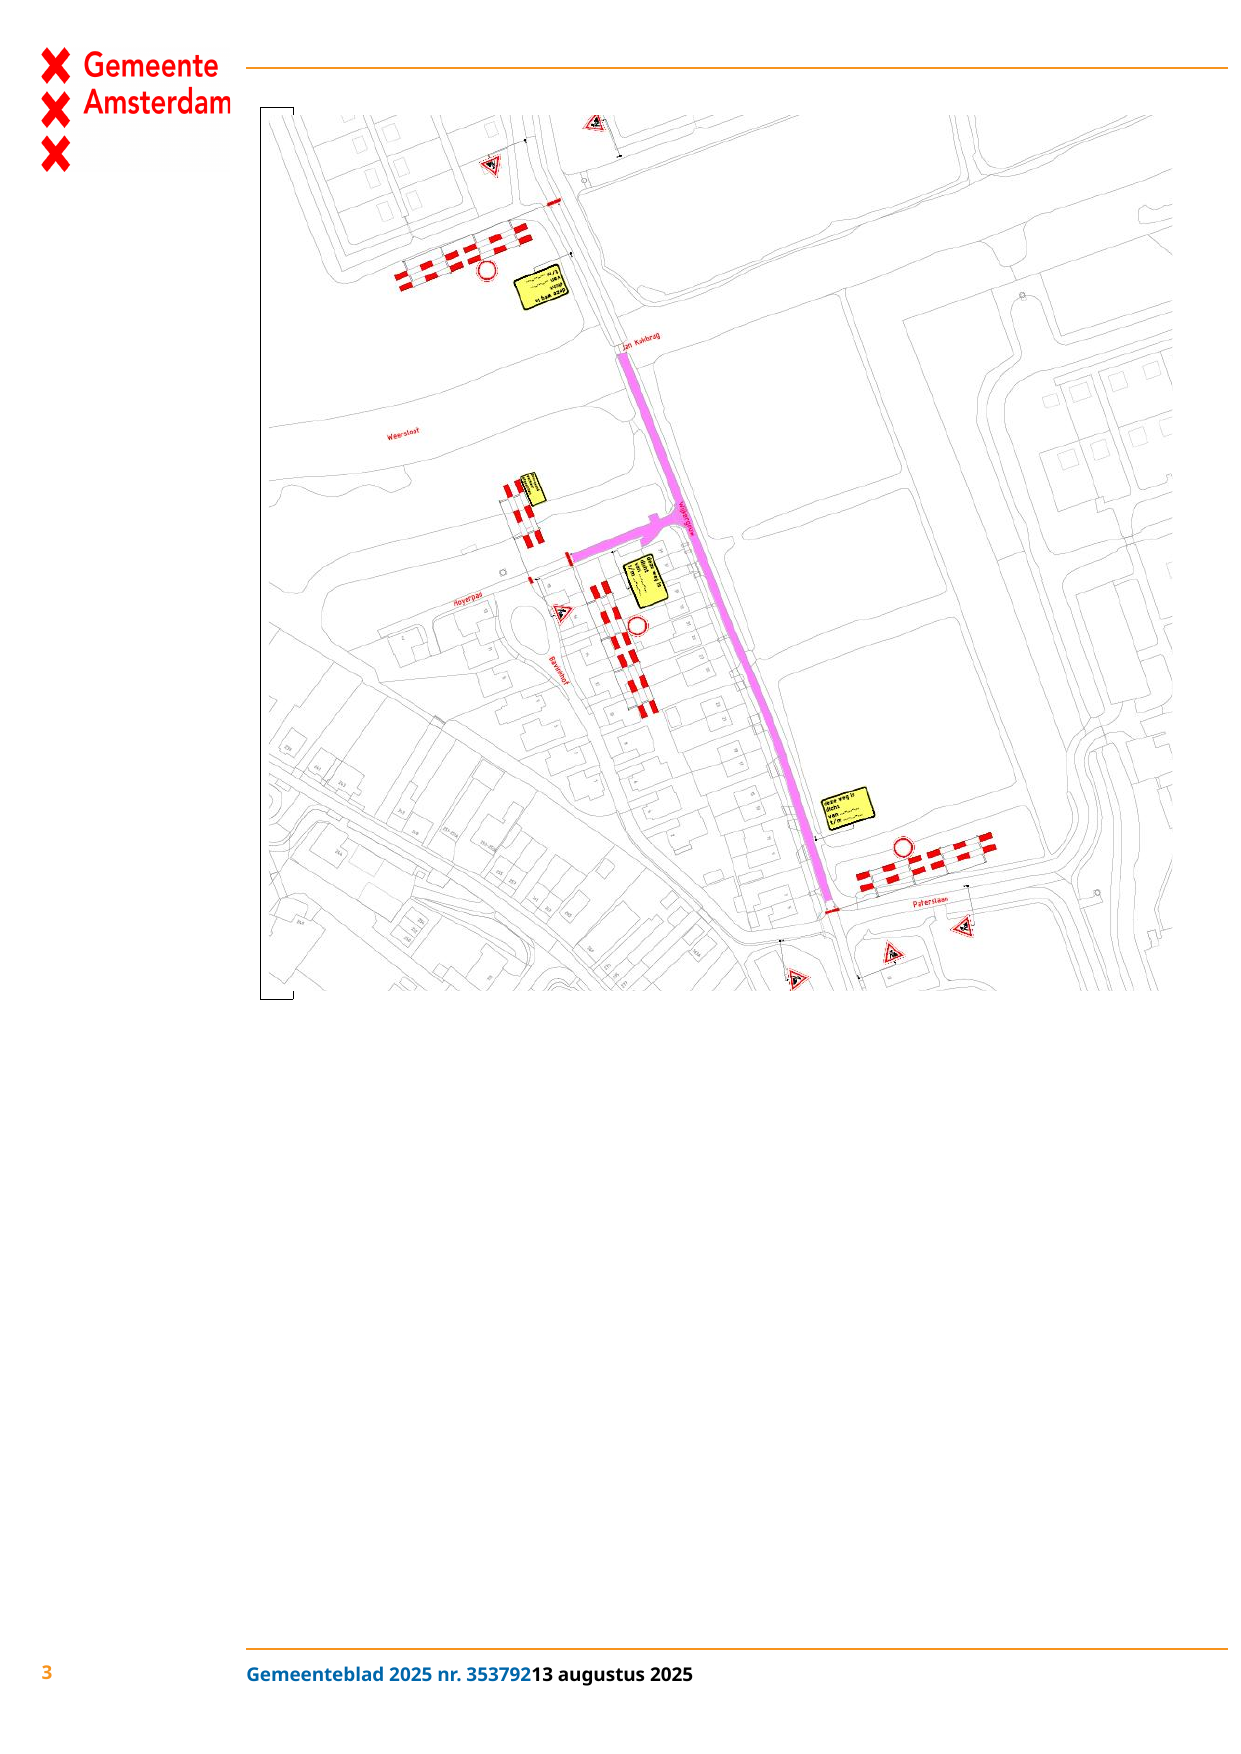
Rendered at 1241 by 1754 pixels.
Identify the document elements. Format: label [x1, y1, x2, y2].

picture [41, 47, 231, 172]
picture [268, 115, 1173, 991]
